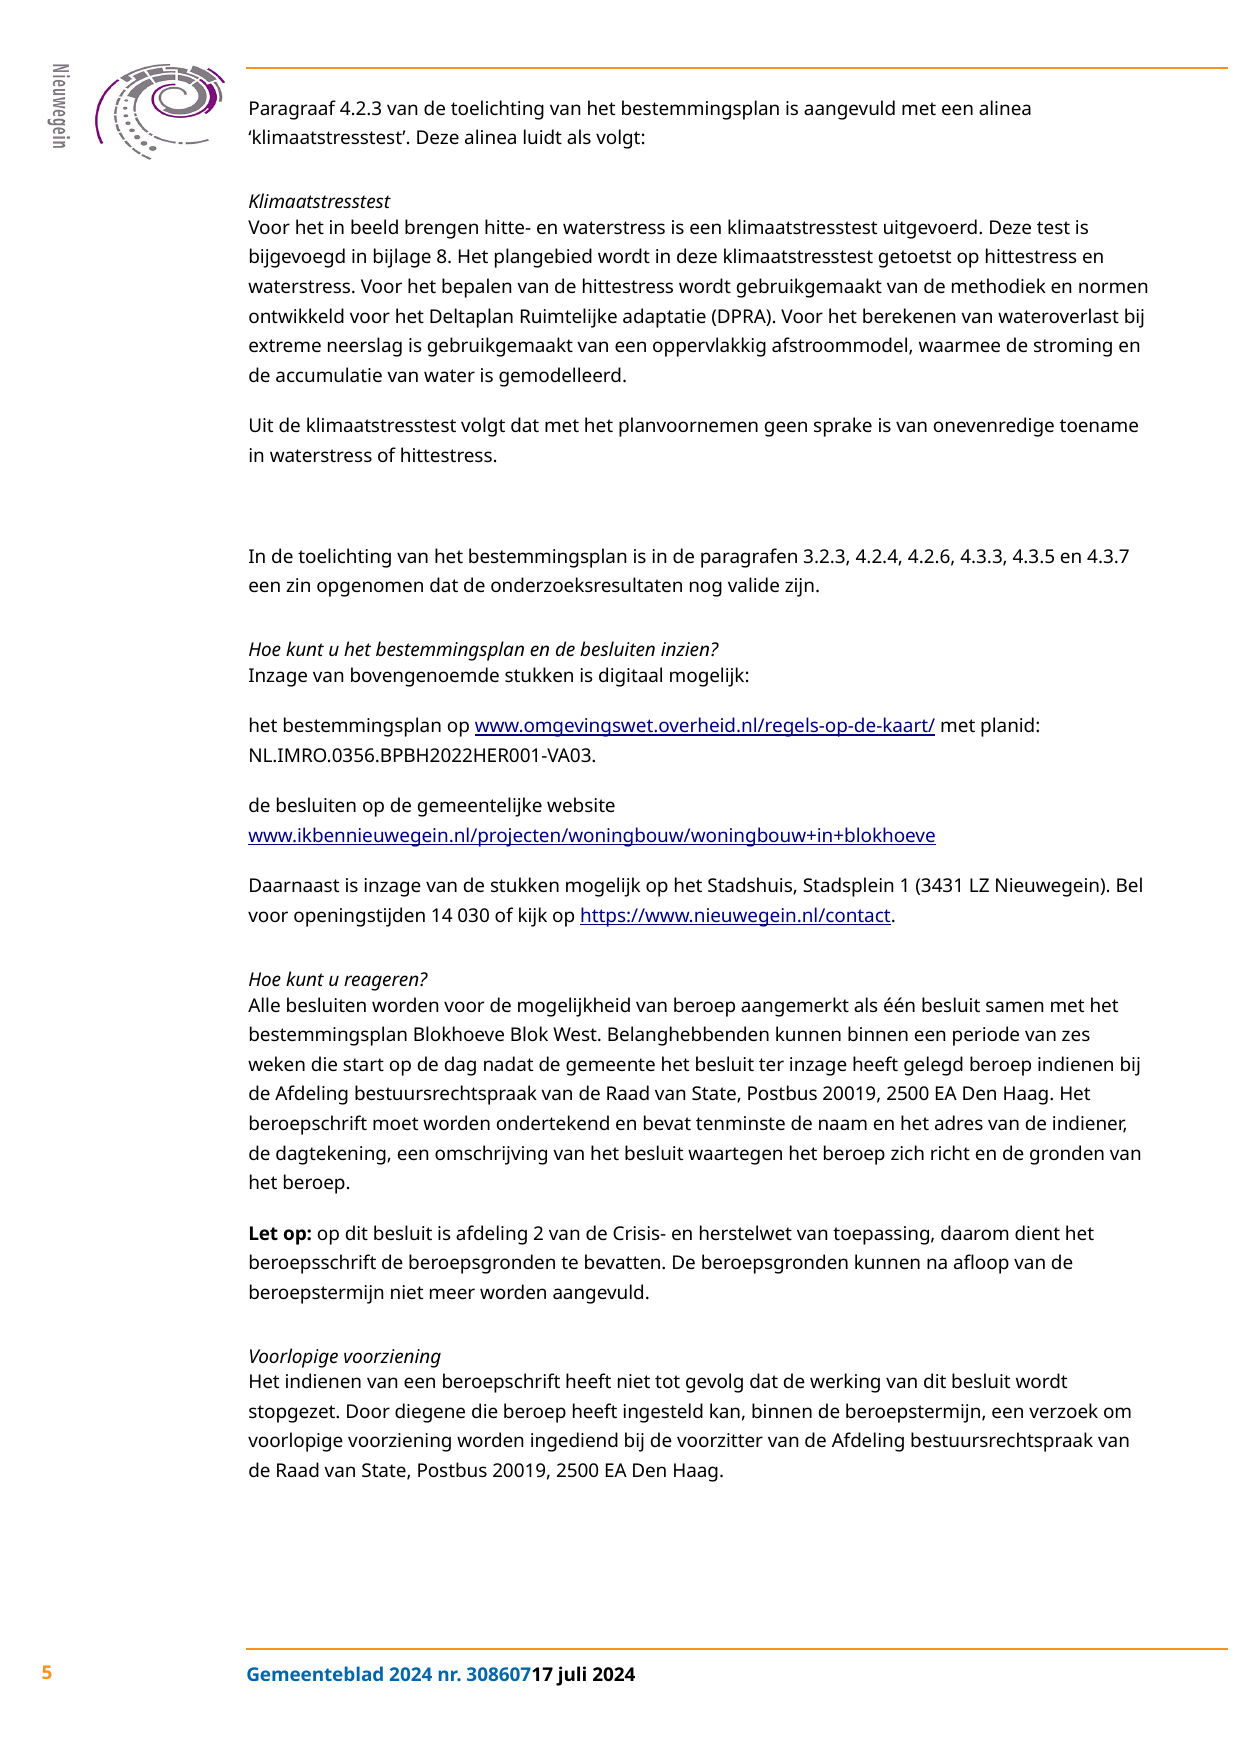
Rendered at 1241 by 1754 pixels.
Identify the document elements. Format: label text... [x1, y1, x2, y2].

text Alle besluiten worden voor de mogelijkheid van beroep aangemerkt als één besluit samen met het bestemmingsplan Blokhoeve Blok West. Belanghebbenden kunnen binnen een periode van zes weken die start op de dag nadat de gemeente het besluit ter inzage heeft gelegd beroep indienen bij de Afdeling bestuursrechtspraak van de Raad van State, Postbus 20019, 2500 EA Den Haag. Het beroepschrift moet worden ondertekend en bevat tenminste de naam en het adres van de indiener, de dagtekening, een omschrijving van het besluit waartegen het beroep zich richt en de gronden van het beroep. [248, 992, 1152, 1195]
text Voor het in beeld brengen hitte- en waterstress is een klimaatstresstest uitgevoerd. Deze test is bijgevoegd in bijlage 8. Het plangebied wordt in deze klimaatstresstest getoetst op hittestress en waterstress. Voor het bepalen van de hittestress wordt gebruikgemaakt van de methodiek en normen ontwikkeld voor het Deltaplan Ruimtelijke adaptatie (DPRA). Voor het berekenen van wateroverlast bij extreme neerslag is gebruikgemaakt van een oppervlakkig afstroommodel, waarmee de stroming en de accumulatie van water is gemodelleerd. [248, 214, 1152, 388]
text In de toelichting van het bestemmingsplan is in de paragrafen 3.2.3, 4.2.4, 4.2.6, 4.3.3, 4.3.5 en 4.3.7 een zin opgenomen dat de onderzoeksresultaten nog valide zijn. [248, 543, 1152, 598]
text Paragraaf 4.2.3 van de toelichting van het bestemmingsplan is aangevuld met een alinea ‘klimaatstresstest’. Deze alinea luidt als volgt: [248, 95, 1152, 150]
text Inzage van bovengenoemde stukken is digitaal mogelijk: [248, 662, 1152, 688]
text de besluiten op de gemeentelijke website www.ikbennieuwegein.nl/projecten/woningbouw/woningbouw+in+blokhoeve [248, 792, 1152, 848]
text Het indienen van een beroepschrift heeft niet tot gevolg dat de werking van dit besluit wordt stopgezet. Door diegene die beroep heeft ingesteld kan, binnen de beroepstermijn, een verzoek om voorlopige voorziening worden ingediend bij de voorzitter van de Afdeling bestuursrechtspraak van de Raad van State, Postbus 20019, 2500 EA Den Haag. [248, 1368, 1152, 1483]
text het bestemmingsplan op www.omgevingswet.overheid.nl/regels-op-de-kaart/ met planid: NL.IMRO.0356.BPBH2022HER001-VA03. [248, 712, 1152, 768]
text Uit de klimaatstresstest volgt dat met het planvoornemen geen sprake is van onevenredige toename in waterstress of hittestress. [248, 412, 1152, 468]
text Let op: op dit besluit is afdeling 2 van de Crisis- en herstelwet van toepassing, daarom dient het beroepsschrift de beroepsgronden te bevatten. De beroepsgronden kunnen na afloop van de beroepstermijn niet meer worden aangevuld. [248, 1220, 1152, 1304]
text Daarnaast is inzage van de stukken mogelijk op het Stadshuis, Stadsplein 1 (3431 LZ Nieuwegein). Bel voor openingstijden 14 030 of kijk op https://www.nieuwegein.nl/contact. [248, 872, 1152, 928]
picture [41, 47, 231, 172]
text Hoe kunt u reageren? [248, 966, 1152, 992]
text Klimaatstresstest [248, 188, 1152, 214]
text Voorlopige voorziening [248, 1343, 1152, 1368]
text Hoe kunt u het bestemmingsplan en de besluiten inzien? [248, 636, 1152, 662]
